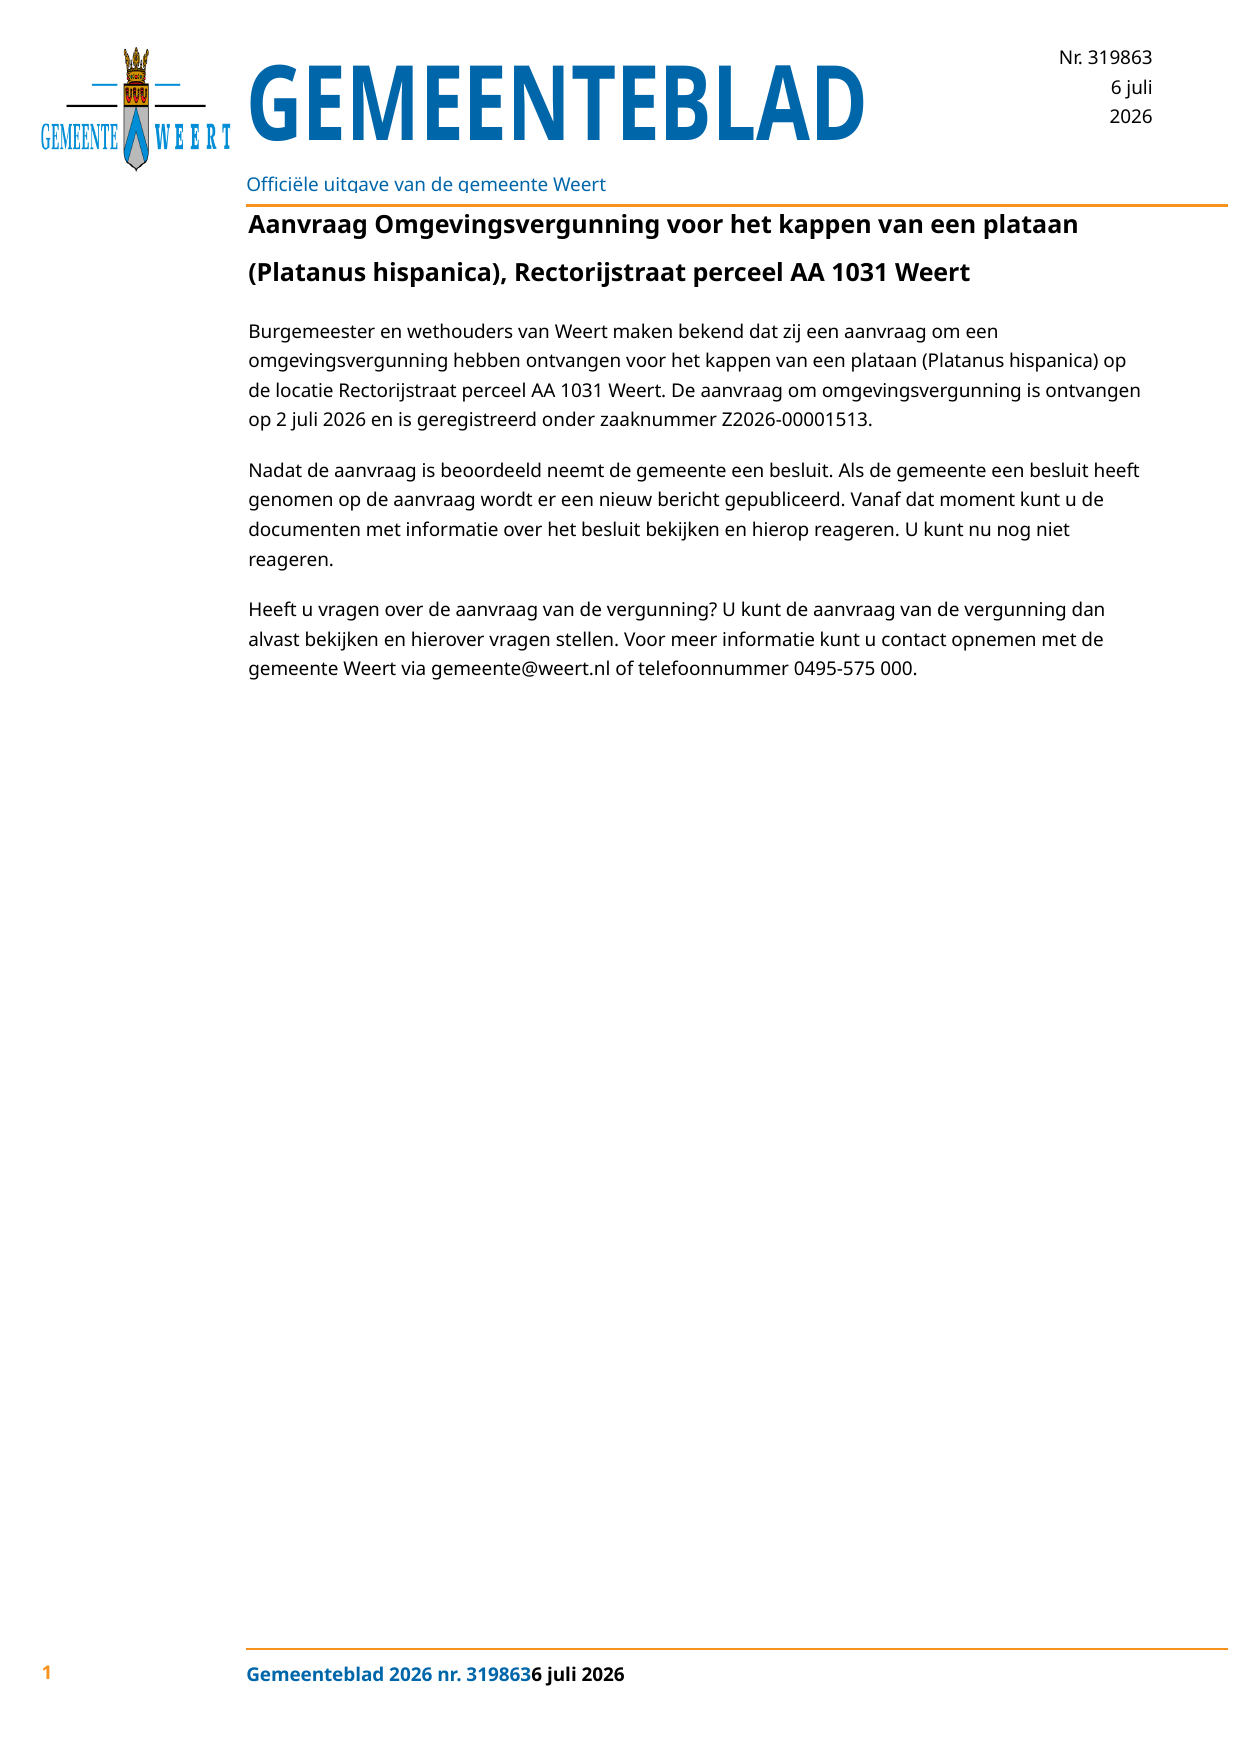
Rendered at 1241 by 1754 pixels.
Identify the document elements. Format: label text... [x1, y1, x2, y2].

text Burgemeester en wethouders van Weert maken bekend dat zij een aanvraag om een omgevingsvergunning hebben ontvangen voor het kappen van een plataan (Platanus hispanica) op de locatie Rectorijstraat perceel AA 1031 Weert. De aanvraag om omgevingsvergunning is ontvangen op 2 juli 2026 en is geregistreerd onder zaaknummer Z2026-00001513. [248, 318, 1152, 432]
picture [41, 47, 231, 172]
text Heeft u vragen over de aanvraag van de vergunning? U kunt de aanvraag van de vergunning dan alvast bekijken en hierover vragen stellen. Voor meer informatie kunt u contact opnemen met de gemeente Weert via gemeente@weert.nl of telefoonnummer 0495-575 000. [248, 596, 1152, 681]
text Nadat de aanvraag is beoordeeld neemt de gemeente een besluit. Als de gemeente een besluit heeft genomen op de aanvraag wordt er een nieuw bericht gepubliceerd. Vanaf dat moment kunt u de documenten met informatie over het besluit bekijken en hierop reageren. U kunt nu nog niet reageren. [248, 457, 1152, 572]
text Aanvraag Omgevingsvergunning voor het kappen van een plataan (Platanus hispanica), Rectorijstraat perceel AA 1031 Weert [248, 207, 1152, 288]
